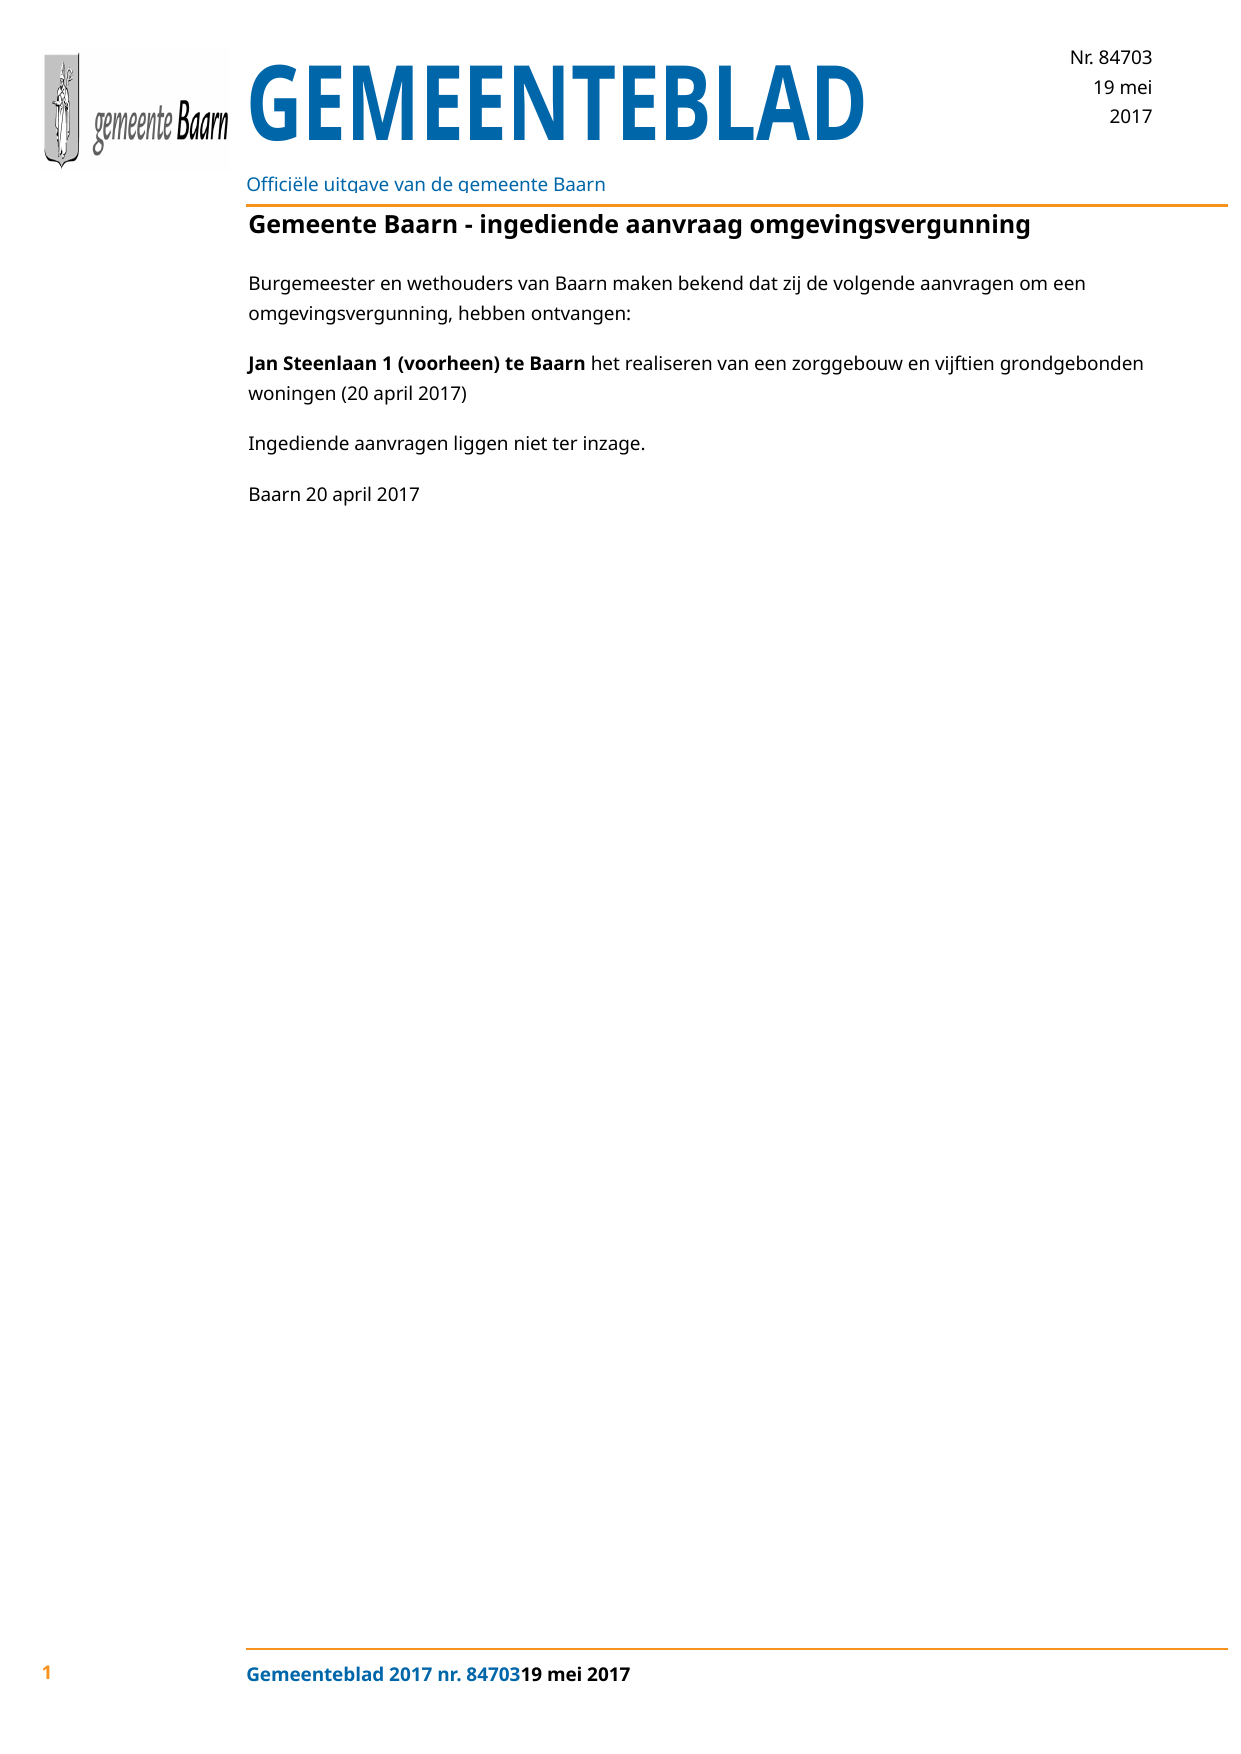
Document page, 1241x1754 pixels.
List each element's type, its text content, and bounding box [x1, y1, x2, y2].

picture [41, 47, 231, 172]
text Ingediende aanvragen liggen niet ter inzage. [248, 430, 1152, 456]
text Burgemeester en wethouders van Baarn maken bekend dat zij de volgende aanvragen om een omgevingsvergunning, hebben ontvangen: [248, 270, 1152, 326]
text Gemeente Baarn - ingediende aanvraag omgevingsvergunning [248, 207, 1152, 241]
text Baarn 20 april 2017 [248, 481, 1152, 506]
text Jan Steenlaan 1 (voorheen) te Baarn het realiseren van een zorggebouw en vijftien grondgebonden woningen (20 april 2017) [248, 350, 1152, 406]
